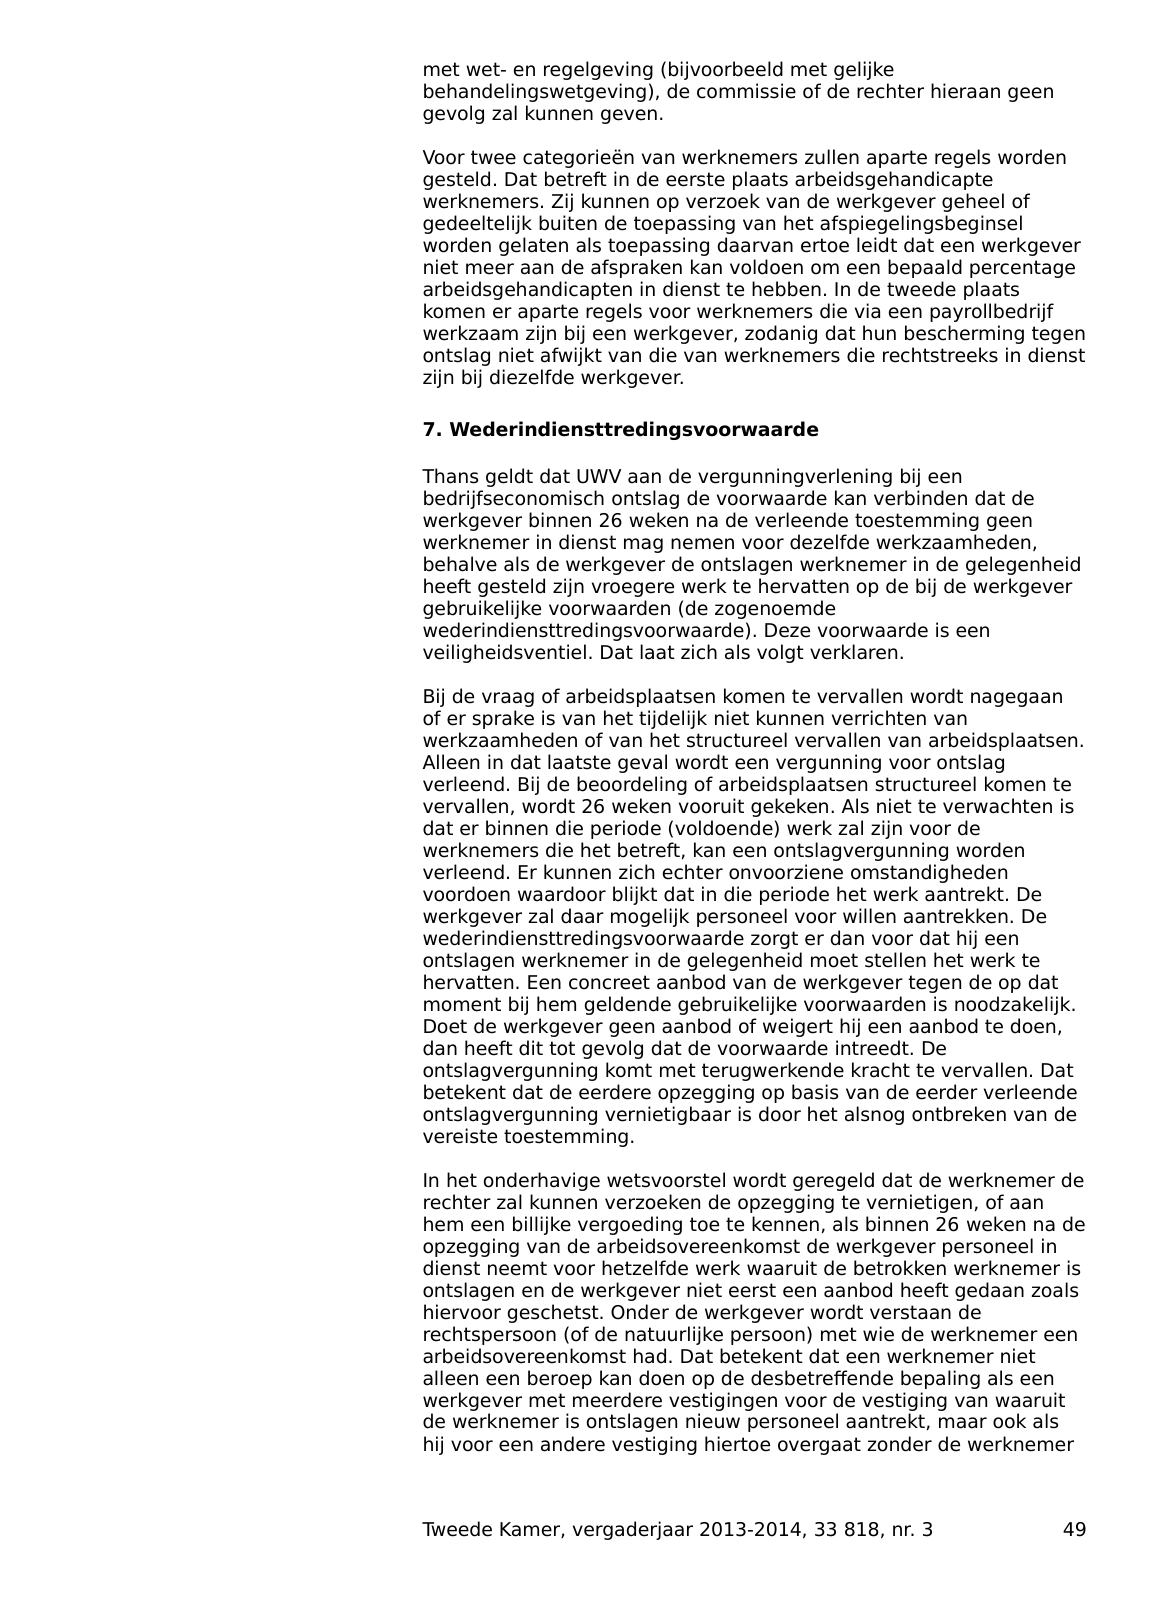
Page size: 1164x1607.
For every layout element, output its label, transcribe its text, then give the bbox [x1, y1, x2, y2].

text Thans geldt dat UWV aan de vergunningverlening bij een bedrijfseconomisch ontslag de voorwaarde kan verbinden dat de werkgever binnen 26 weken na de verleende toestemming geen werknemer in dienst mag nemen voor dezelfde werkzaamheden, behalve als de werkgever de ontslagen werknemer in de gelegenheid heeft gesteld zijn vroegere werk te hervatten op de bij de werkgever gebruikelijke voorwaarden (de zogenoemde wederindiensttredingsvoorwaarde). Deze voorwaarde is een veiligheidsventiel. Dat laat zich als volgt verklaren. [422, 466, 1087, 664]
text Voor twee categorieën van werknemers zullen aparte regels worden gesteld. Dat betreft in de eerste plaats arbeidsgehandicapte werknemers. Zij kunnen op verzoek van de werkgever geheel of gedeeltelijk buiten de toepassing van het afspiegelingsbeginsel worden gelaten als toepassing daarvan ertoe leidt dat een werkgever niet meer aan de afspraken kan voldoen om een bepaald percentage arbeidsgehandicapten in dienst te hebben. In de tweede plaats komen er aparte regels voor werknemers die via een payrollbedrijf werkzaam zijn bij een werkgever, zodanig dat hun bescherming tegen ontslag niet afwijkt van die van werknemers die rechtstreeks in dienst zijn bij diezelfde werkgever. [422, 147, 1087, 389]
text met wet- en regelgeving (bijvoorbeeld met gelijke behandelingswetgeving), de commissie of de rechter hieraan geen gevolg zal kunnen geven. [422, 59, 1087, 125]
text In het onderhavige wetsvoorstel wordt geregeld dat de werknemer de rechter zal kunnen verzoeken de opzegging te vernietigen, of aan hem een billijke vergoeding toe te kennen, als binnen 26 weken na de opzegging van de arbeidsovereenkomst de werkgever personeel in dienst neemt voor hetzelfde werk waaruit de betrokken werknemer is ontslagen en de werkgever niet eerst een aanbod heeft gedaan zoals hiervoor geschetst. Onder de werkgever wordt verstaan de rechtspersoon (of de natuurlijke persoon) met wie de werknemer een arbeidsovereenkomst had. Dat betekent dat een werknemer niet alleen een beroep kan doen op de desbetreffende bepaling als een werkgever met meerdere vestigingen voor de vestiging van waaruit de werknemer is ontslagen nieuw personeel aantrekt, maar ook als hij voor een andere vestiging hiertoe overgaat zonder de werknemer [422, 1170, 1087, 1455]
subtitle 7. Wederindiensttredingsvoorwaarde [422, 419, 1087, 441]
text Bij de vraag of arbeidsplaatsen komen te vervallen wordt nagegaan of er sprake is van het tijdelijk niet kunnen verrichten van werkzaamheden of van het structureel vervallen van arbeidsplaatsen. Alleen in dat laatste geval wordt een vergunning voor ontslag verleend. Bij de beoordeling of arbeidsplaatsen structureel komen te vervallen, wordt 26 weken vooruit gekeken. Als niet te verwachten is dat er binnen die periode (voldoende) werk zal zijn voor de werknemers die het betreft, kan een ontslagvergunning worden verleend. Er kunnen zich echter onvoorziene omstandigheden voordoen waardoor blijkt dat in die periode het werk aantrekt. De werkgever zal daar mogelijk personeel voor willen aantrekken. De wederindiensttredingsvoorwaarde zorgt er dan voor dat hij een ontslagen werknemer in de gelegenheid moet stellen het werk te hervatten. Een concreet aanbod van de werkgever tegen de op dat moment bij hem geldende gebruikelijke voorwaarden is noodzakelijk. Doet de werkgever geen aanbod of weigert hij een aanbod te doen, dan heeft dit tot gevolg dat de voorwaarde intreedt. De ontslagvergunning komt met terugwerkende kracht te vervallen. Dat betekent dat de eerdere opzegging op basis van de eerder verleende ontslagvergunning vernietigbaar is door het alsnog ontbreken van de vereiste toestemming. [422, 686, 1087, 1147]
